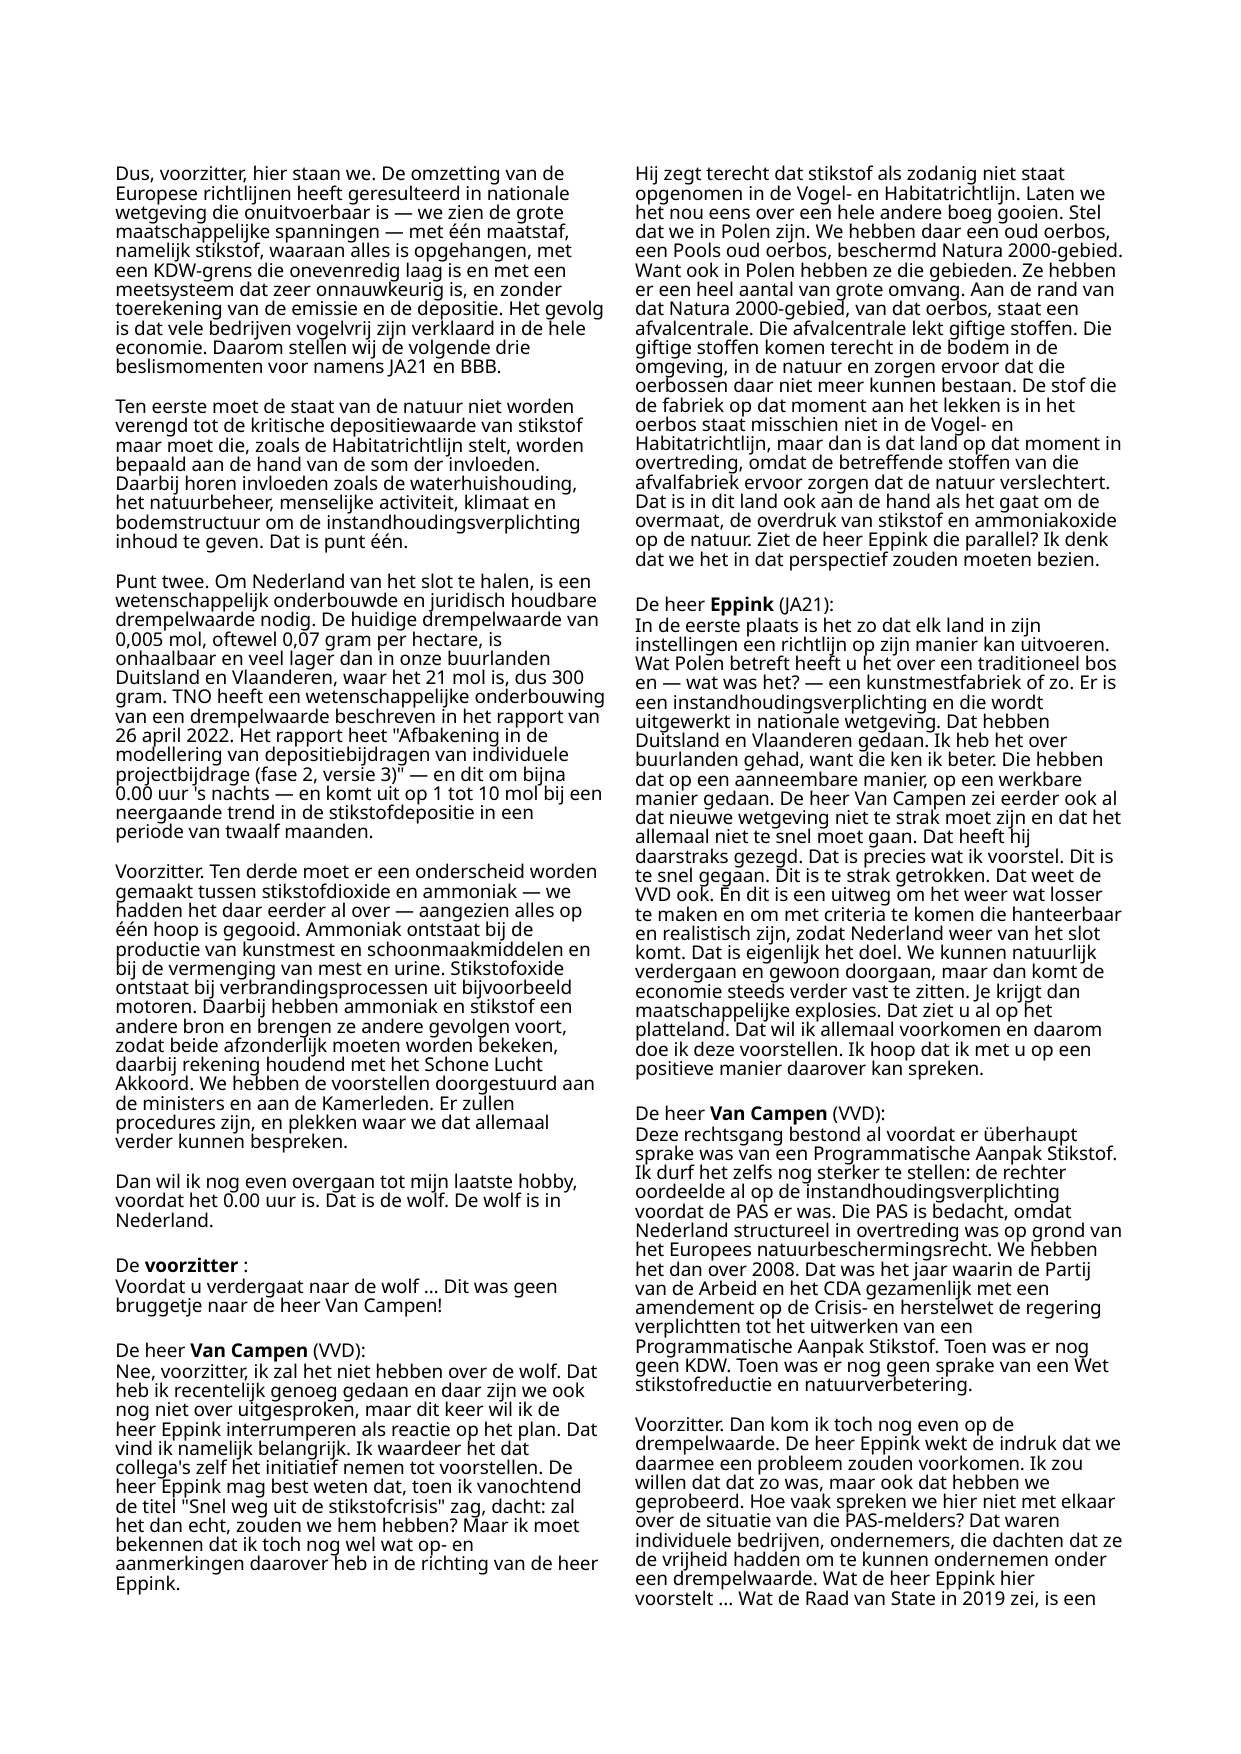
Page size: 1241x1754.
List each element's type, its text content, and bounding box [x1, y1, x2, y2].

text De heer Eppink (JA21): [635, 591, 1125, 617]
text Dus, voorzitter, hier staan we. De omzetting van de Europese richtlijnen heeft geresulteerd in nationale wetgeving die onuitvoerbaar is — we zien de grote maatschappelijke spanningen — met één maatstaf, namelijk stikstof, waaraan alles is opgehangen, met een KDW-grens die onevenredig laag is en met een meetsysteem dat zeer onnauwkeurig is, en zonder toerekening van de emissie en de depositie. Het gevolg is dat vele bedrijven vogelvrij zijn verklaard in de hele economie. Daarom stellen wij de volgende drie beslismomenten voor namens JA21 en BBB. [115, 165, 605, 377]
text De heer Van Campen (VVD): [635, 1100, 1125, 1126]
text De voorzitter : [115, 1252, 605, 1278]
text Ten eerste moet de staat van de natuur niet worden verengd tot de kritische depositiewaarde van stikstof maar moet die, zoals de Habitatrichtlijn stelt, worden bepaald aan de hand van de som der invloeden. Daarbij horen invloeden zoals de waterhuishouding, het natuurbeheer, menselijke activiteit, klimaat en bodemstructuur om de instandhoudingsverplichting inhoud te geven. Dat is punt één. [115, 398, 605, 552]
text Punt twee. Om Nederland van het slot te halen, is een wetenschappelijk onderbouwde en juridisch houdbare drempelwaarde nodig. De huidige drempelwaarde van 0,005 mol, oftewel 0,07 gram per hectare, is onhaalbaar en veel lager dan in onze buurlanden Duitsland en Vlaanderen, waar het 21 mol is, dus 300 gram. TNO heeft een wetenschappelijke onderbouwing van een drempelwaarde beschreven in het rapport van 26 april 2022. Het rapport heet "Afbakening in de modellering van depositiebijdragen van individuele projectbijdrage (fase 2, versie 3)" — en dit om bijna 0.00 uur 's nachts — en komt uit op 1 tot 10 mol bij een neergaande trend in de stikstofdepositie in een periode van twaalf maanden. [115, 573, 605, 843]
text Hij zegt terecht dat stikstof als zodanig niet staat opgenomen in de Vogel- en Habitatrichtlijn. Laten we het nou eens over een hele andere boeg gooien. Stel dat we in Polen zijn. We hebben daar een oud oerbos, een Pools oud oerbos, beschermd Natura 2000-gebied. Want ook in Polen hebben ze die gebieden. Ze hebben er een heel aantal van grote omvang. Aan de rand van dat Natura 2000-gebied, van dat oerbos, staat een afvalcentrale. Die afvalcentrale lekt giftige stoffen. Die giftige stoffen komen terecht in de bodem in de omgeving, in de natuur en zorgen ervoor dat die oerbossen daar niet meer kunnen bestaan. De stof die de fabriek op dat moment aan het lekken is in het oerbos staat misschien niet in de Vogel- en Habitatrichtlijn, maar dan is dat land op dat moment in overtreding, omdat de betreffende stoffen van die afvalfabriek ervoor zorgen dat de natuur verslechtert. Dat is in dit land ook aan de hand als het gaat om de overmaat, de overdruk van stikstof en ammoniakoxide op de natuur. Ziet de heer Eppink die parallel? Ik denk dat we het in dat perspectief zouden moeten bezien. [635, 165, 1125, 570]
text Nee, voorzitter, ik zal het niet hebben over de wolf. Dat heb ik recentelijk genoeg gedaan en daar zijn we ook nog niet over uitgesproken, maar dit keer wil ik de heer Eppink interrumperen als reactie op het plan. Dat vind ik namelijk belangrijk. Ik waardeer het dat collega's zelf het initiatief nemen tot voorstellen. De heer Eppink mag best weten dat, toen ik vanochtend de titel "Snel weg uit de stikstofcrisis" zag, dacht: zal het dan echt, zouden we hem hebben? Maar ik moet bekennen dat ik toch nog wel wat op- en aanmerkingen daarover heb in de richting van de heer Eppink. [115, 1363, 605, 1594]
text Voorzitter. Ten derde moet er een onderscheid worden gemaakt tussen stikstofdioxide en ammoniak — we hadden het daar eerder al over — aangezien alles op één hoop is gegooid. Ammoniak ontstaat bij de productie van kunstmest en schoonmaakmiddelen en bij de vermenging van mest en urine. Stikstofoxide ontstaat bij verbrandingsprocessen uit bijvoorbeeld motoren. Daarbij hebben ammoniak en stikstof een andere bron en brengen ze andere gevolgen voort, zodat beide afzonderlijk moeten worden bekeken, daarbij rekening houdend met het Schone Lucht Akkoord. We hebben de voorstellen doorgestuurd aan de ministers en aan de Kamerleden. Er zullen procedures zijn, en plekken waar we dat allemaal verder kunnen bespreken. [115, 863, 605, 1152]
text Deze rechtsgang bestond al voordat er überhaupt sprake was van een Programmatische Aanpak Stikstof. Ik durf het zelfs nog sterker te stellen: de rechter oordeelde al op de instandhoudingsverplichting voordat de PAS er was. Die PAS is bedacht, omdat Nederland structureel in overtreding was op grond van het Europees natuurbeschermingsrecht. We hebben het dan over 2008. Dat was het jaar waarin de Partij van de Arbeid en het CDA gezamenlijk met een amendement op de Crisis- en herstelwet de regering verplichtten tot het uitwerken van een Programmatische Aanpak Stikstof. Toen was er nog geen KDW. Toen was er nog geen sprake van een Wet stikstofreductie en natuurverbetering. [635, 1126, 1125, 1395]
text Dan wil ik nog even overgaan tot mijn laatste hobby, voordat het 0.00 uur is. Dat is de wolf. De wolf is in Nederland. [115, 1173, 605, 1231]
text Voorzitter. Dan kom ik toch nog even op de drempelwaarde. De heer Eppink wekt de indruk dat we daarmee een probleem zouden voorkomen. Ik zou willen dat dat zo was, maar ook dat hebben we geprobeerd. Hoe vaak spreken we hier niet met elkaar over de situatie van die PAS-melders? Dat waren individuele bedrijven, ondernemers, die dachten dat ze de vrijheid hadden om te kunnen ondernemen onder een drempelwaarde. Wat de heer Eppink hier voorstelt ... Wat de Raad van State in 2019 zei, is een [635, 1416, 1125, 1609]
text In de eerste plaats is het zo dat elk land in zijn instellingen een richtlijn op zijn manier kan uitvoeren. Wat Polen betreft heeft u het over een traditioneel bos en — wat was het? — een kunstmestfabriek of zo. Er is een instandhoudingsverplichting en die wordt uitgewerkt in nationale wetgeving. Dat hebben Duitsland en Vlaanderen gedaan. Ik heb het over buurlanden gehad, want die ken ik beter. Die hebben dat op een aanneembare manier, op een werkbare manier gedaan. De heer Van Campen zei eerder ook al dat nieuwe wetgeving niet te strak moet zijn en dat het allemaal niet te snel moet gaan. Dat heeft hij daarstraks gezegd. Dat is precies wat ik voorstel. Dit is te snel gegaan. Dit is te strak getrokken. Dat weet de VVD ook. En dit is een uitweg om het weer wat losser te maken en om met criteria te komen die hanteerbaar en realistisch zijn, zodat Nederland weer van het slot komt. Dat is eigenlijk het doel. We kunnen natuurlijk verdergaan en gewoon doorgaan, maar dan komt de economie steeds verder vast te zitten. Je krijgt dan maatschappelijke explosies. Dat ziet u al op het platteland. Dat wil ik allemaal voorkomen en daarom doe ik deze voorstellen. Ik hoop dat ik met u op een positieve manier daarover kan spreken. [635, 617, 1125, 1079]
text Voordat u verdergaat naar de wolf … Dit was geen bruggetje naar de heer Van Campen! [115, 1278, 605, 1316]
text De heer Van Campen (VVD): [115, 1337, 605, 1363]
